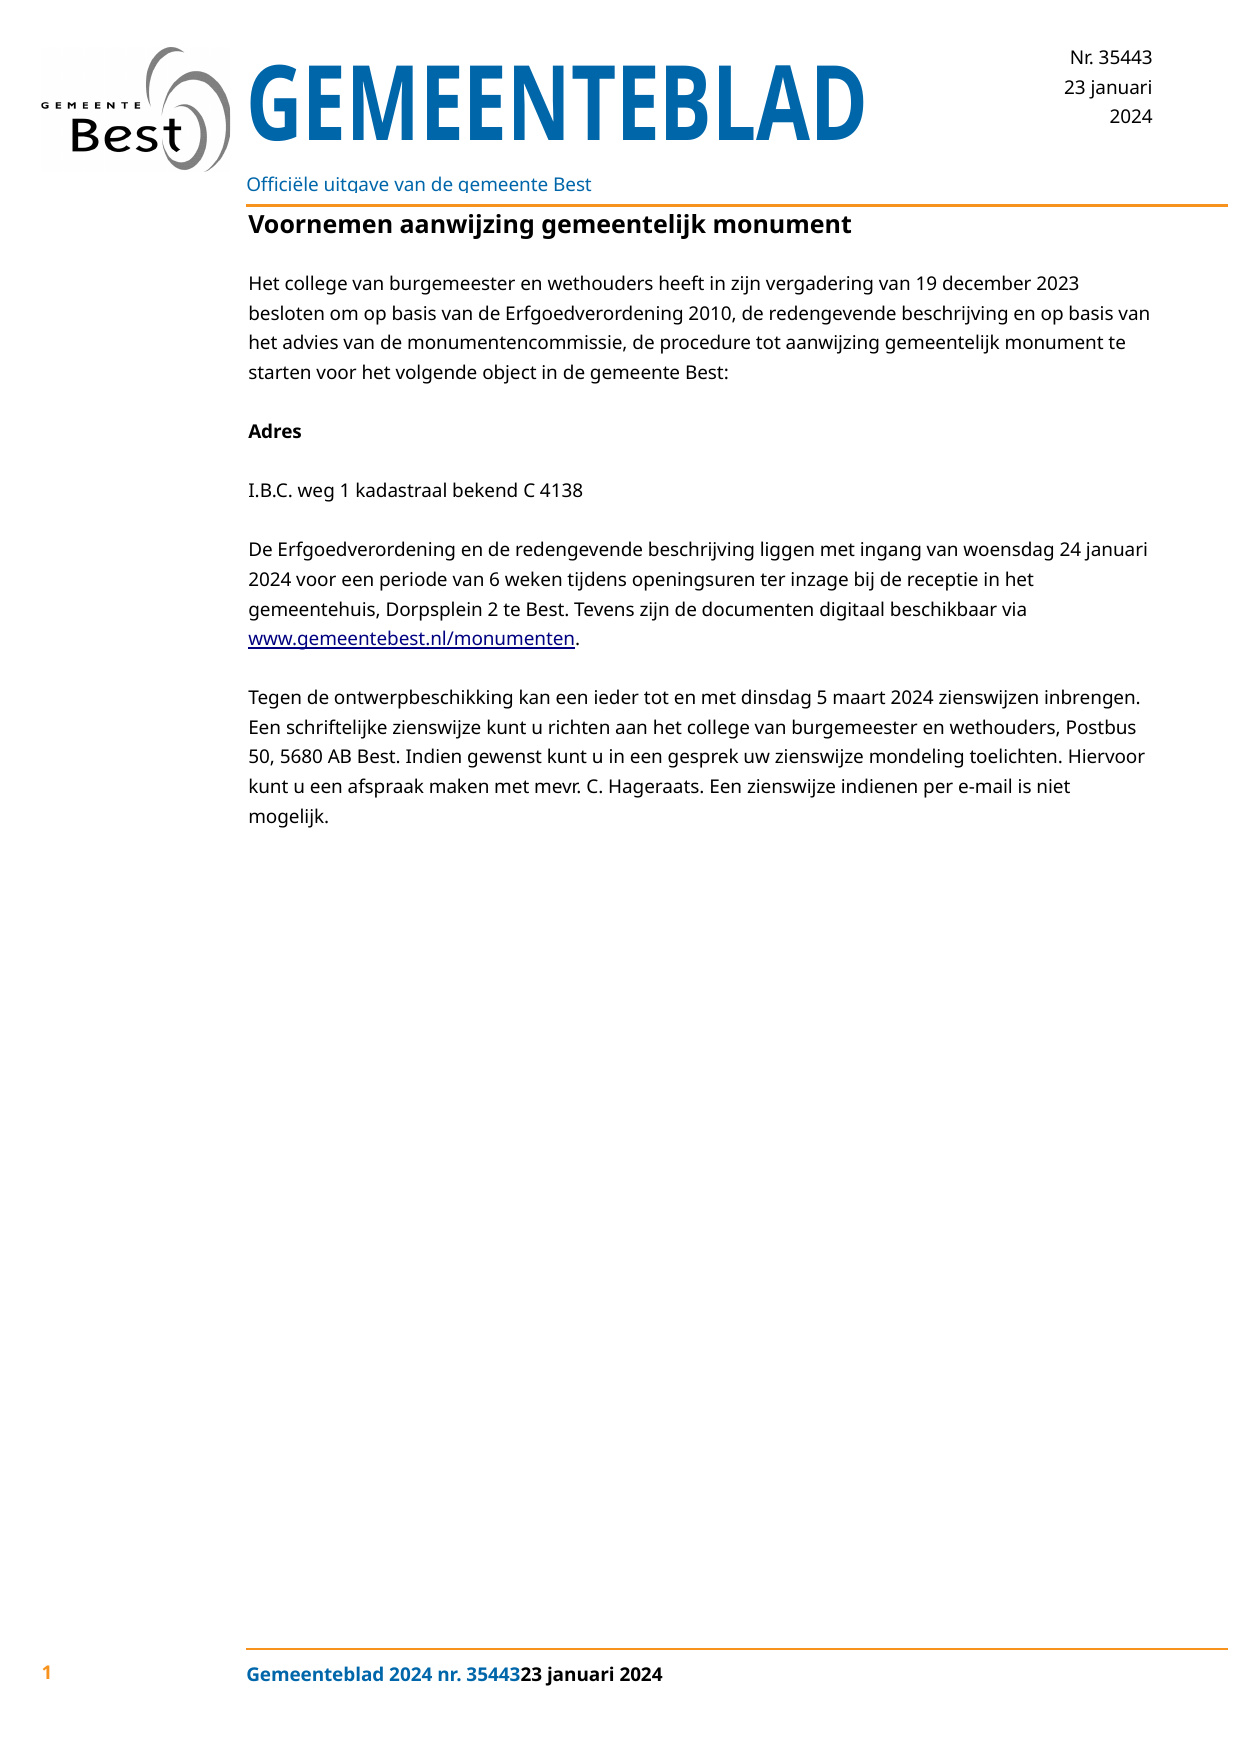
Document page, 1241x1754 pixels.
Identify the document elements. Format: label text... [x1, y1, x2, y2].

text De Erfgoedverordening en de redengevende beschrijving liggen met ingang van woensdag 24 januari 2024 voor een periode van 6 weken tijdens openingsuren ter inzage bij de receptie in het gemeentehuis, Dorpsplein 2 te Best. Tevens zijn de documenten digitaal beschikbaar via www.gemeentebest.nl/monumenten. [248, 537, 1152, 651]
text I.B.C. weg 1 kadastraal bekend C 4138 [248, 477, 1152, 503]
text Tegen de ontwerpbeschikking kan een ieder tot en met dinsdag 5 maart 2024 zienswijzen inbrengen. Een schriftelijke zienswijze kunt u richten aan het college van burgemeester en wethouders, Postbus 50, 5680 AB Best. Indien gewenst kunt u in een gesprek uw zienswijze mondeling toelichten. Hiervoor kunt u een afspraak maken met mevr. C. Hageraats. Een zienswijze indienen per e-mail is niet mogelijk. [248, 684, 1152, 828]
picture [41, 47, 231, 172]
text Het college van burgemeester en wethouders heeft in zijn vergadering van 19 december 2023 besloten om op basis van de Erfgoedverordening 2010, de redengevende beschrijving en op basis van het advies van de monumentencommissie, de procedure tot aanwijzing gemeentelijk monument te starten voor het volgende object in de gemeente Best: [248, 270, 1152, 385]
text Voornemen aanwijzing gemeentelijk monument [248, 207, 1152, 241]
text Adres [248, 418, 1152, 444]
